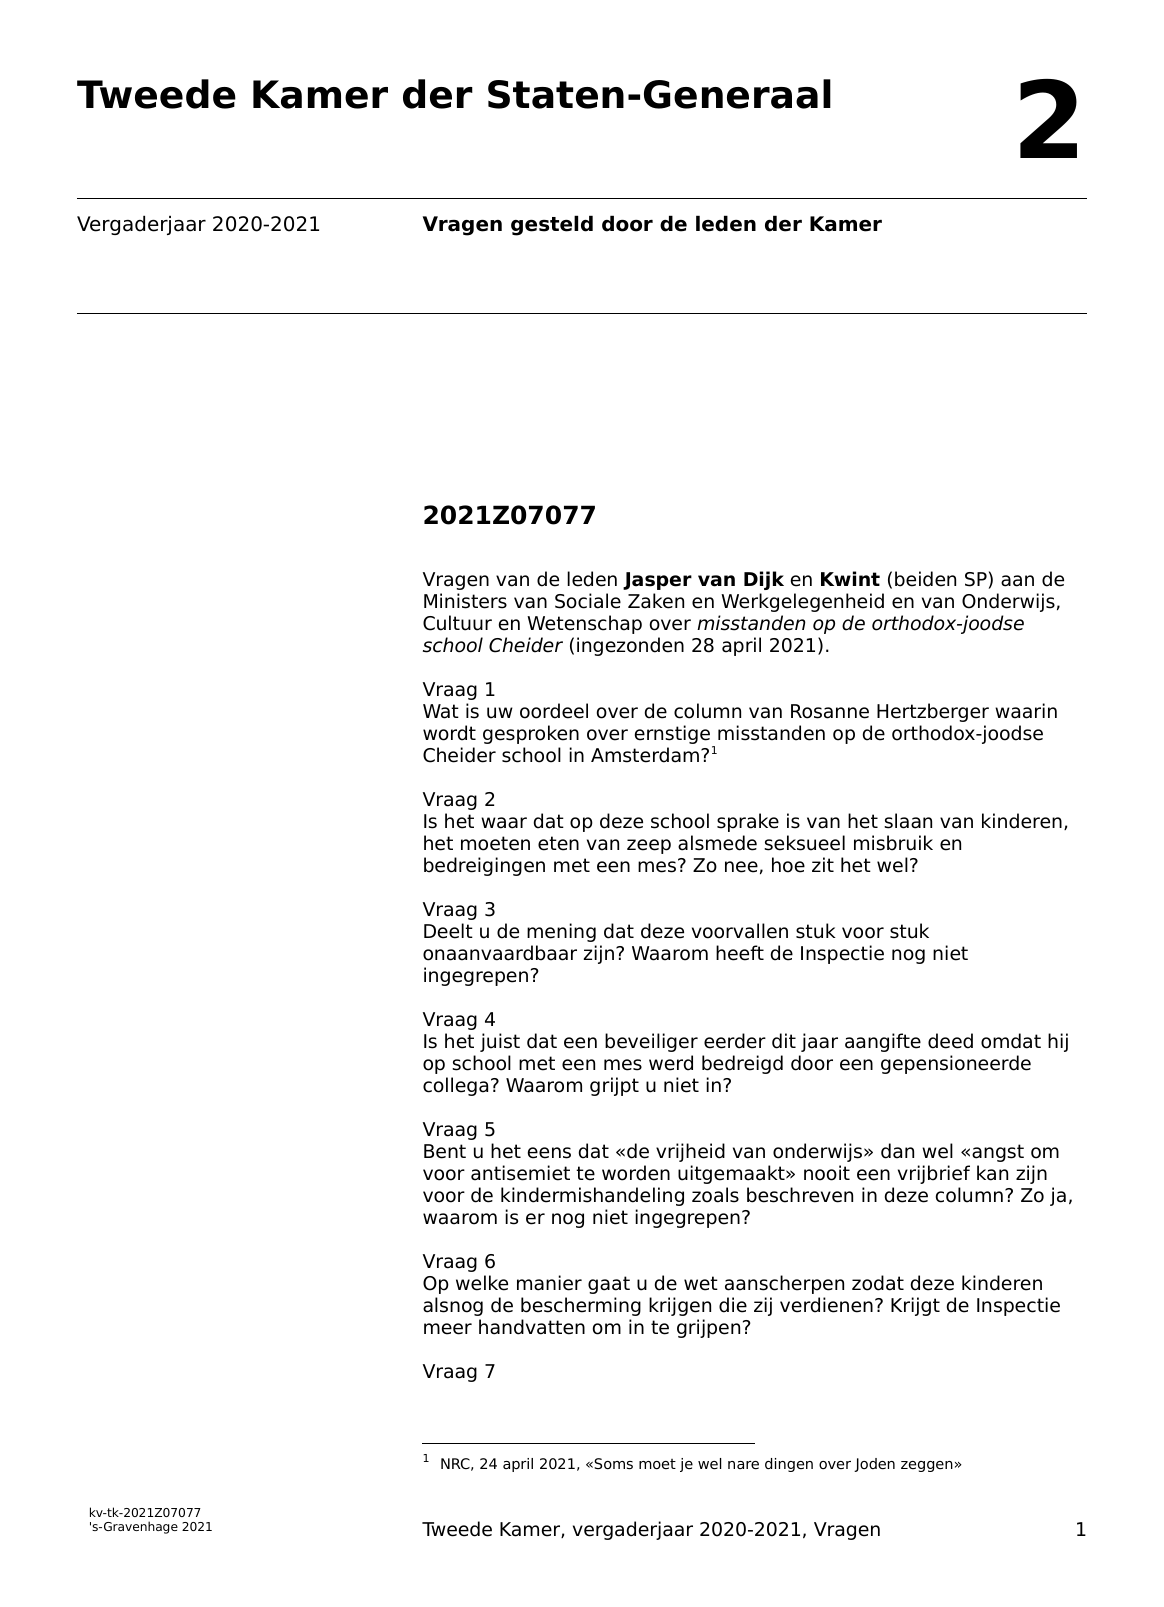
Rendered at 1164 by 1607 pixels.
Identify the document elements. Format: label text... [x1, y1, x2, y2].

text Wat is uw oordeel over de column van Rosanne Hertzberger waarin wordt gesproken over ernstige misstanden op de orthodox-joodse Cheider school in Amsterdam? [422, 701, 1087, 767]
text Vraag 5 [422, 1119, 1087, 1141]
text Vraag 2 [422, 789, 1087, 811]
text Vragen van de leden Jasper van Dijk en Kwint (beiden SP) aan de Ministers van Sociale Zaken en Werkgelegenheid en van Onderwijs, Cultuur en Wetenschap over misstanden op de orthodox-joodse school Cheider (ingezonden 28 april 2021). [422, 569, 1087, 657]
text Is het juist dat een beveiliger eerder dit jaar aangifte deed omdat hij op school met een mes werd bedreigd door een gepensioneerde collega? Waarom grijpt u niet in? [422, 1031, 1087, 1097]
text kv-tk-2021Z07077 [88, 1506, 323, 1520]
text 's-Gravenhage 2021 [88, 1520, 323, 1534]
text Deelt u de mening dat deze voorvallen stuk voor stuk onaanvaardbaar zijn? Waarom heeft de Inspectie nog niet ingegrepen? [422, 921, 1087, 987]
text Bent u het eens dat «de vrijheid van onderwijs» dan wel «angst om voor antisemiet te worden uitgemaakt» nooit een vrijbrief kan zijn voor de kindermishandeling zoals beschreven in deze column? Zo ja, waarom is er nog niet ingegrepen? [422, 1141, 1087, 1229]
table_header 2 [886, 59, 1087, 198]
table_cell Vergaderjaar 2020-2021 [77, 199, 422, 313]
text 2021Z07077 [422, 501, 1087, 531]
text Vraag 3 [422, 899, 1087, 921]
text Vraag 1 [422, 679, 1087, 701]
text Op welke manier gaat u de wet aanscherpen zodat deze kinderen alsnog de bescherming krijgen die zij verdienen? Krijgt de Inspectie meer handvatten om in te grijpen? [422, 1273, 1087, 1339]
text NRC, 24 april 2021, «Soms moet je wel nare dingen over Joden zeggen» [422, 1452, 1087, 1474]
text Vraag 7 [422, 1361, 1087, 1383]
table_header Tweede Kamer der Staten-Generaal [77, 59, 886, 198]
text Vraag 6 [422, 1251, 1087, 1273]
text Is het waar dat op deze school sprake is van het slaan van kinderen, het moeten eten van zeep alsmede seksueel misbruik en bedreigingen met een mes? Zo nee, hoe zit het wel? [422, 811, 1087, 877]
text Vraag 4 [422, 1009, 1087, 1031]
table_cell Vragen gesteld door de leden der Kamer [422, 199, 1087, 313]
